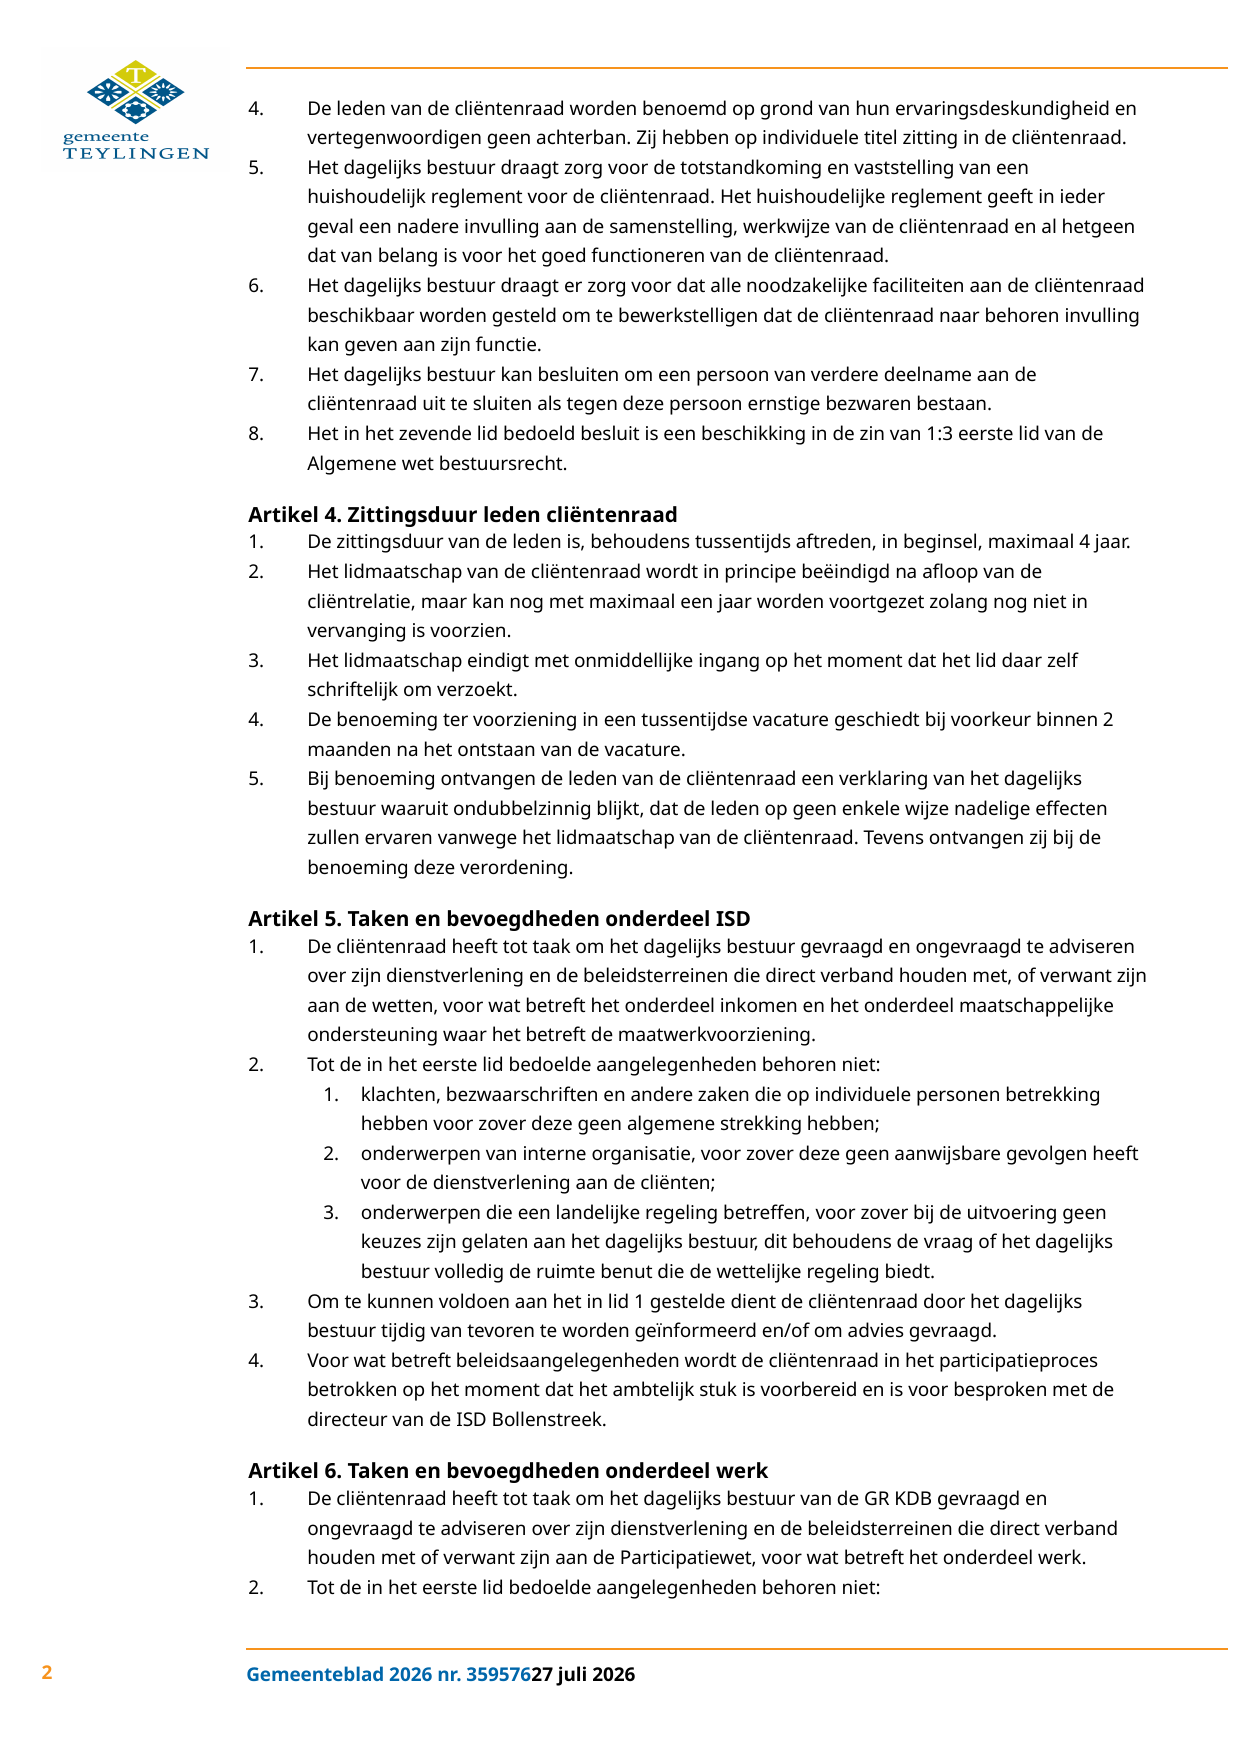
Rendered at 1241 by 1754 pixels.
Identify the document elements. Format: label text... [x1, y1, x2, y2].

list Het lidmaatschap van de cliëntenraad wordt in principe beëindigd na afloop van de cliëntrelatie, maar kan nog met maximaal een jaar worden voortgezet zolang nog niet in vervanging is voorzien. [248, 558, 1152, 643]
list klachten, bezwaarschriften en andere zaken die op individuele personen betrekking hebben voor zover deze geen algemene strekking hebben; [323, 1081, 1152, 1136]
list De cliëntenraad heeft tot taak om het dagelijks bestuur gevraagd en ongevraagd te adviseren over zijn dienstverlening en de beleidsterreinen die direct verband houden met, of verwant zijn aan de wetten, voor wat betreft het onderdeel inkomen en het onderdeel maatschappelijke ondersteuning waar het betreft de maatwerkvoorziening. [248, 933, 1152, 1047]
list Tot de in het eerste lid bedoelde aangelegenheden behoren niet: [248, 1574, 1152, 1599]
list Het dagelijks bestuur kan besluiten om een persoon van verdere deelname aan de cliëntenraad uit te sluiten als tegen deze persoon ernstige bezwaren bestaan. [248, 361, 1152, 416]
list De leden van de cliëntenraad worden benoemd op grond van hun ervaringsdeskundigheid en vertegenwoordigen geen achterban. Zij hebben op individuele titel zitting in de cliëntenraad. [248, 95, 1152, 150]
list onderwerpen die een landelijke regeling betreffen, voor zover bij de uitvoering geen keuzes zijn gelaten aan het dagelijks bestuur, dit behoudens de vraag of het dagelijks bestuur volledig de ruimte benut die de wettelijke regeling biedt. [323, 1199, 1152, 1284]
list Het dagelijks bestuur draagt er zorg voor dat alle noodzakelijke faciliteiten aan de cliëntenraad beschikbaar worden gesteld om te bewerkstelligen dat de cliëntenraad naar behoren invulling kan geven aan zijn functie. [248, 272, 1152, 357]
list Voor wat betreft beleidsaangelegenheden wordt de cliëntenraad in het participatieproces betrokken op het moment dat het ambtelijk stuk is voorbereid en is voor besproken met de directeur van de ISD Bollenstreek. [248, 1347, 1152, 1432]
list De benoeming ter voorziening in een tussentijdse vacature geschiedt bij voorkeur binnen 2 maanden na het ontstaan van de vacature. [248, 706, 1152, 761]
list De cliëntenraad heeft tot taak om het dagelijks bestuur van de GR KDB gevraagd en ongevraagd te adviseren over zijn dienstverlening en de beleidsterreinen die direct verband houden met of verwant zijn aan de Participatiewet, voor wat betreft het onderdeel werk. [248, 1485, 1152, 1570]
text Artikel 4. Zittingsduur leden cliëntenraad [248, 500, 1152, 529]
list Het lidmaatschap eindigt met onmiddellijke ingang op het moment dat het lid daar zelf schriftelijk om verzoekt. [248, 647, 1152, 702]
list De zittingsduur van de leden is, behoudens tussentijds aftreden, in beginsel, maximaal 4 jaar. [248, 529, 1152, 554]
list Tot de in het eerste lid bedoelde aangelegenheden behoren niet: [248, 1051, 1152, 1077]
picture [41, 47, 231, 172]
list Om te kunnen voldoen aan het in lid 1 gestelde dient de cliëntenraad door het dagelijks bestuur tijdig van tevoren te worden geïnformeerd en/of om advies gevraagd. [248, 1288, 1152, 1343]
list Bij benoeming ontvangen de leden van de cliëntenraad een verklaring van het dagelijks bestuur waaruit ondubbelzinnig blijkt, dat de leden op geen enkele wijze nadelige effecten zullen ervaren vanwege het lidmaatschap van de cliëntenraad. Tevens ontvangen zij bij de benoeming deze verordening. [248, 765, 1152, 880]
text Artikel 5. Taken en bevoegdheden onderdeel ISD [248, 904, 1152, 933]
list Het in het zevende lid bedoeld besluit is een beschikking in de zin van 1:3 eerste lid van de Algemene wet bestuursrecht. [248, 420, 1152, 476]
text Artikel 6. Taken en bevoegdheden onderdeel werk [248, 1457, 1152, 1485]
list onderwerpen van interne organisatie, voor zover deze geen aanwijsbare gevolgen heeft voor de dienstverlening aan de cliënten; [323, 1140, 1152, 1195]
list Het dagelijks bestuur draagt zorg voor de totstandkoming en vaststelling van een huishoudelijk reglement voor de cliëntenraad. Het huishoudelijke reglement geeft in ieder geval een nadere invulling aan de samenstelling, werkwijze van de cliëntenraad en al hetgeen dat van belang is voor het goed functioneren van de cliëntenraad. [248, 154, 1152, 268]
